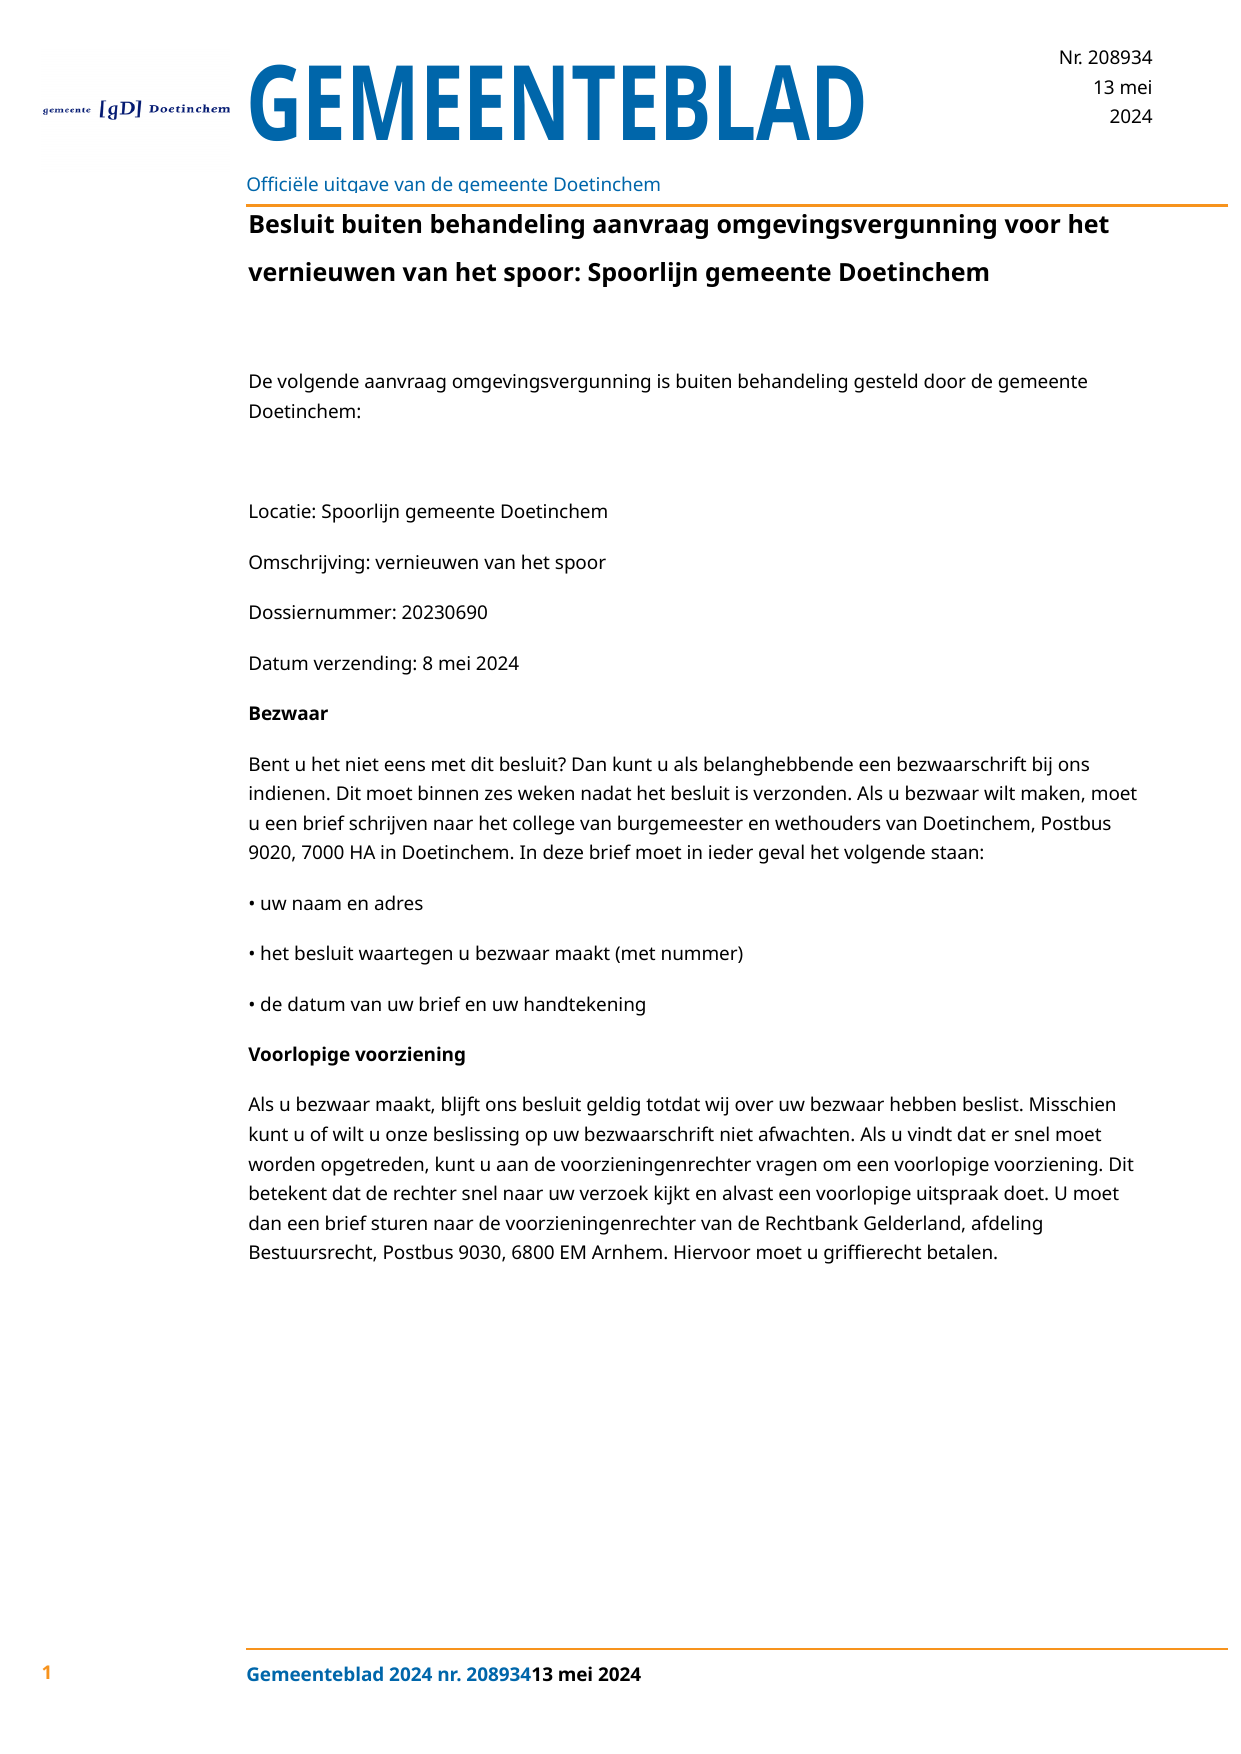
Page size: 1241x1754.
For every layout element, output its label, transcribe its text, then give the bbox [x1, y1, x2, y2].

text • de datum van uw brief en uw handtekening [248, 991, 1152, 1017]
text Als u bezwaar maakt, blijft ons besluit geldig totdat wij over uw bezwaar hebben beslist. Misschien kunt u of wilt u onze beslissing op uw bezwaarschrift niet afwachten. Als u vindt dat er snel moet worden opgetreden, kunt u aan de voorzieningenrechter vragen om een voorlopige voorziening. Dit betekent dat de rechter snel naar uw verzoek kijkt en alvast een voorlopige uitspraak doet. U moet dan een brief sturen naar de voorzieningenrechter van de Rechtbank Gelderland, afdeling Bestuursrecht, Postbus 9030, 6800 EM Arnhem. Hiervoor moet u griffierecht betalen. [248, 1092, 1152, 1265]
text De volgende aanvraag omgevingsvergunning is buiten behandeling gesteld door de gemeente Doetinchem: [248, 368, 1152, 424]
text Bent u het niet eens met dit besluit? Dan kunt u als belanghebbende een bezwaarschrift bij ons indienen. Dit moet binnen zes weken nadat het besluit is verzonden. Als u bezwaar wilt maken, moet u een brief schrijven naar het college van burgemeester en wethouders van Doetinchem, Postbus 9020, 7000 HA in Doetinchem. In deze brief moet in ieder geval het volgende staan: [248, 751, 1152, 865]
text Besluit buiten behandeling aanvraag omgevingsvergunning voor het vernieuwen van het spoor: Spoorlijn gemeente Doetinchem [248, 207, 1152, 288]
text Omschrijving: vernieuwen van het spoor [248, 549, 1152, 575]
text Dossiernummer: 20230690 [248, 599, 1152, 625]
text Locatie: Spoorlijn gemeente Doetinchem [248, 499, 1152, 524]
picture [41, 47, 231, 172]
text Voorlopige voorziening [248, 1041, 1152, 1067]
text • uw naam en adres [248, 890, 1152, 916]
text Datum verzending: 8 mei 2024 [248, 650, 1152, 676]
text Bezwaar [248, 700, 1152, 726]
text • het besluit waartegen u bezwaar maakt (met nummer) [248, 940, 1152, 966]
